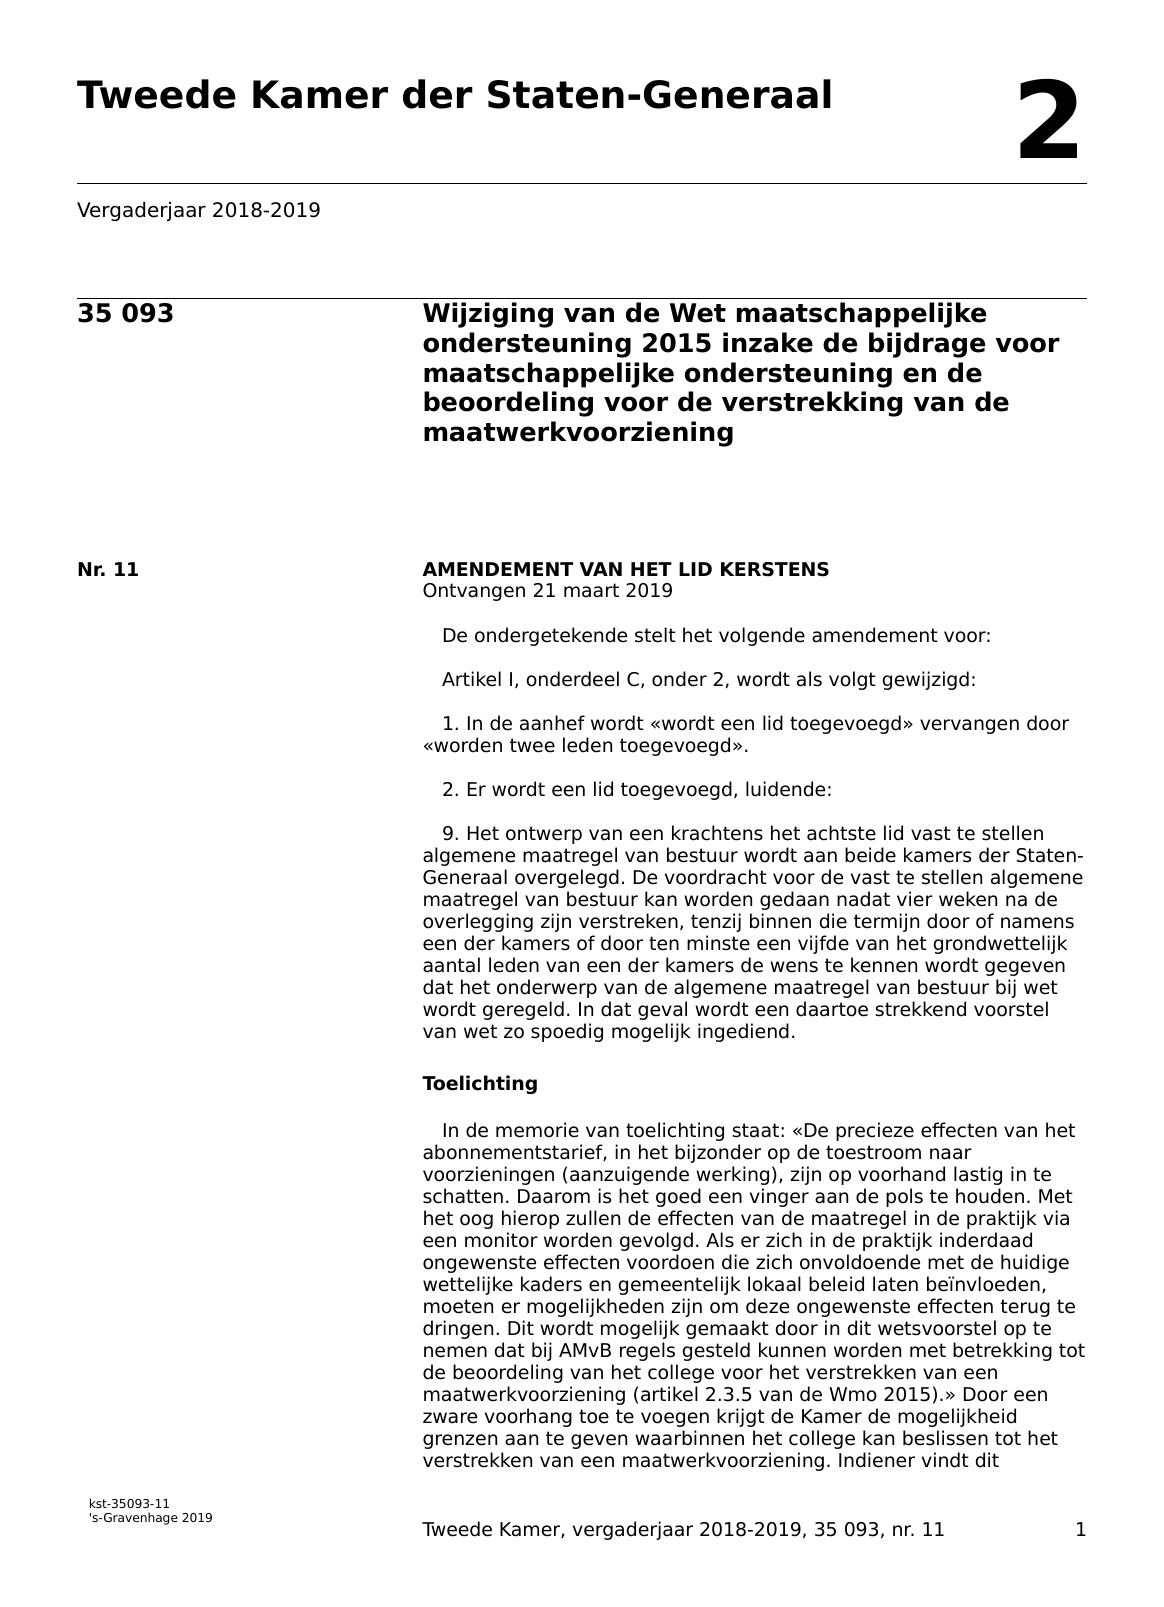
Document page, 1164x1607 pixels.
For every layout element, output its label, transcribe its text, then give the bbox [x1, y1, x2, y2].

text De ondergetekende stelt het volgende amendement voor: [422, 624, 1087, 647]
table_cell Vergaderjaar 2018-2019 [77, 184, 1087, 298]
text Ontvangen 21 maart 2019 [422, 580, 1087, 602]
text kst-35093-11 [88, 1497, 323, 1511]
text 1. In de aanhef wordt «wordt een lid toegevoegd» vervangen door «worden twee leden toegevoegd». [422, 713, 1087, 757]
subtitle Nr. 11 AMENDEMENT VAN HET LID KERSTENS [77, 558, 1087, 580]
table_header Tweede Kamer der Staten-Generaal [77, 59, 886, 183]
text Artikel I, onderdeel C, onder 2, wordt als volgt gewijzigd: [422, 669, 1087, 691]
text 9. Het ontwerp van een krachtens het achtste lid vast te stellen algemene maatregel van bestuur wordt aan beide kamers der Staten-Generaal overgelegd. De voordracht voor de vast te stellen algemene maatregel van bestuur kan worden gedaan nadat vier weken na de overlegging zijn verstreken, tenzij binnen die termijn door of namens een der kamers of door ten minste een vijfde van het grondwettelijk aantal leden van een der kamers de wens te kennen wordt gegeven dat het onderwerp van de algemene maatregel van bestuur bij wet wordt geregeld. In dat geval wordt een daartoe strekkend voorstel van wet zo spoedig mogelijk ingediend. [422, 823, 1087, 1043]
subtitle Toelichting [422, 1073, 1087, 1095]
subtitle 35 093 Wijziging van de Wet maatschappelijke ondersteuning 2015 inzake de bijdrage voor maatschappelijke ondersteuning en de beoordeling voor de verstrekking van de maatwerkvoorziening [77, 299, 1087, 447]
text 2. Er wordt een lid toegevoegd, luidende: [422, 779, 1087, 801]
table_header 2 [886, 59, 1087, 183]
text In de memorie van toelichting staat: «De precieze effecten van het abonnementstarief, in het bijzonder op de toestroom naar voorzieningen (aanzuigende werking), zijn op voorhand lastig in te schatten. Daarom is het goed een vinger aan de pols te houden. Met het oog hierop zullen de effecten van de maatregel in de praktijk via een monitor worden gevolgd. Als er zich in de praktijk inderdaad ongewenste effecten voordoen die zich onvoldoende met de huidige wettelijke kaders en gemeentelijk lokaal beleid laten beïnvloeden, moeten er mogelijkheden zijn om deze ongewenste effecten terug te dringen. Dit wordt mogelijk gemaakt door in dit wetsvoorstel op te nemen dat bij AMvB regels gesteld kunnen worden met betrekking tot de beoordeling van het college voor het verstrekken van een maatwerkvoorziening (artikel 2.3.5 van de Wmo 2015).» Door een zware voorhang toe te voegen krijgt de Kamer de mogelijkheid grenzen aan te geven waarbinnen het college kan beslissen tot het verstrekken van een maatwerkvoorziening. Indiener vindt dit [422, 1120, 1087, 1472]
text 's-Gravenhage 2019 [88, 1511, 323, 1525]
